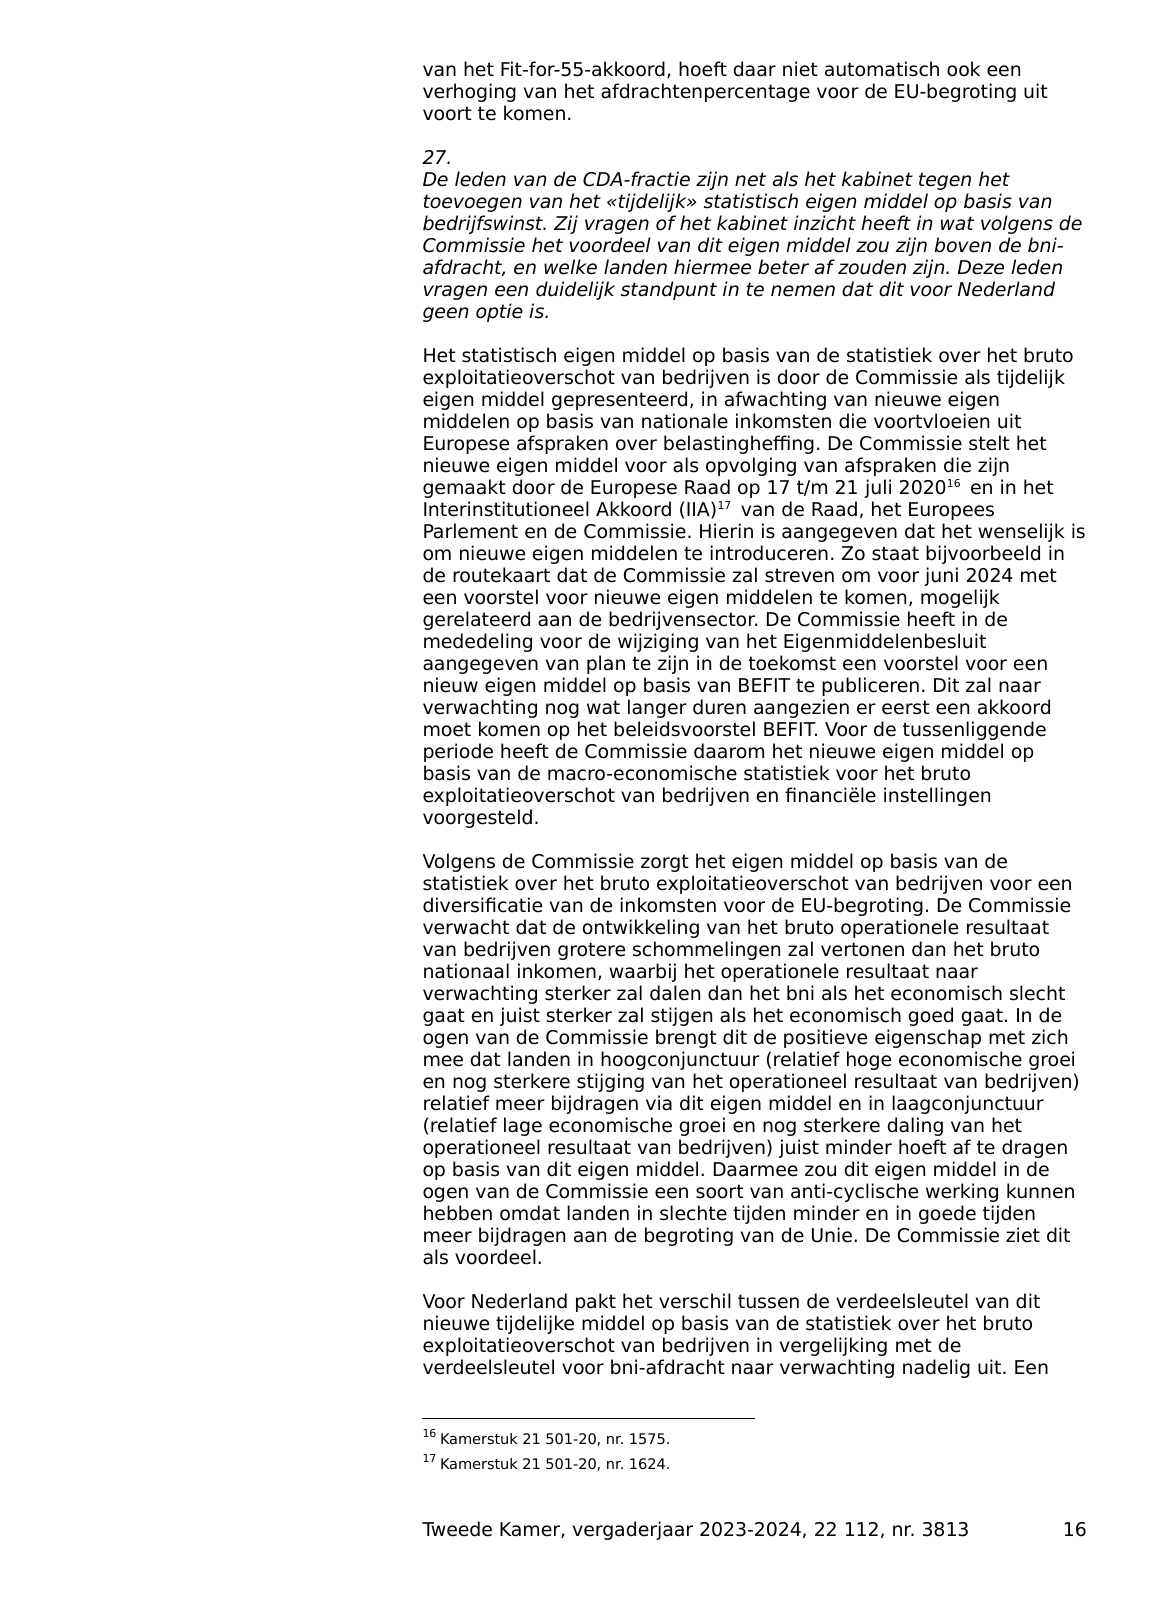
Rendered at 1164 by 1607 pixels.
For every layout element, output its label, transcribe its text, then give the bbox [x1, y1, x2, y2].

text Kamerstuk 21 501-20, nr. 1624. [422, 1452, 1087, 1474]
text Volgens de Commissie zorgt het eigen middel op basis van de statistiek over het bruto exploitatieoverschot van bedrijven voor een diversificatie van de inkomsten voor de EU-begroting. De Commissie verwacht dat de ontwikkeling van het bruto operationele resultaat van bedrijven grotere schommelingen zal vertonen dan het bruto nationaal inkomen, waarbij het operationele resultaat naar verwachting sterker zal dalen dan het bni als het economisch slecht gaat en juist sterker zal stijgen als het economisch goed gaat. In de ogen van de Commissie brengt dit de positieve eigenschap met zich mee dat landen in hoogconjunctuur (relatief hoge economische groei en nog sterkere stijging van het operationeel resultaat van bedrijven) relatief meer bijdragen via dit eigen middel en in laagconjunctuur (relatief lage economische groei en nog sterkere daling van het operationeel resultaat van bedrijven) juist minder hoeft af te dragen op basis van dit eigen middel. Daarmee zou dit eigen middel in de ogen van de Commissie een soort van anti-cyclische werking kunnen hebben omdat landen in slechte tijden minder en in goede tijden meer bijdragen aan de begroting van de Unie. De Commissie ziet dit als voordeel. [422, 851, 1087, 1268]
text Kamerstuk 21 501-20, nr. 1575. [422, 1427, 1087, 1449]
text De leden van de CDA-fractie zijn net als het kabinet tegen het toevoegen van het «tijdelijk» statistisch eigen middel op basis van bedrijfswinst. Zij vragen of het kabinet inzicht heeft in wat volgens de Commissie het voordeel van dit eigen middel zou zijn boven de bni-afdracht, en welke landen hiermee beter af zouden zijn. Deze leden vragen een duidelijk standpunt in te nemen dat dit voor Nederland geen optie is. [422, 169, 1087, 323]
text Voor Nederland pakt het verschil tussen de verdeelsleutel van dit nieuwe tijdelijke middel op basis van de statistiek over het bruto exploitatieoverschot van bedrijven in vergelijking met de verdeelsleutel voor bni-afdracht naar verwachting nadelig uit. Een [422, 1291, 1087, 1379]
text van het Fit-for-55-akkoord, hoeft daar niet automatisch ook een verhoging van het afdrachtenpercentage voor de EU-begroting uit voort te komen. [422, 59, 1087, 125]
text 27. [422, 147, 1087, 169]
text Het statistisch eigen middel op basis van de statistiek over het bruto exploitatieoverschot van bedrijven is door de Commissie als tijdelijk eigen middel gepresenteerd, in afwachting van nieuwe eigen middelen op basis van nationale inkomsten die voortvloeien uit Europese afspraken over belastingheffing. De Commissie stelt het nieuwe eigen middel voor als opvolging van afspraken die zijn gemaakt door de Europese Raad op 17 t/m 21 juli 2020 en in het Interinstitutioneel Akkoord (IIA) van de Raad, het Europees Parlement en de Commissie. Hierin is aangegeven dat het wenselijk is om nieuwe eigen middelen te introduceren. Zo staat bijvoorbeeld in de routekaart dat de Commissie zal streven om voor juni 2024 met een voorstel voor nieuwe eigen middelen te komen, mogelijk gerelateerd aan de bedrijvensector. De Commissie heeft in de mededeling voor de wijziging van het Eigenmiddelenbesluit aangegeven van plan te zijn in de toekomst een voorstel voor een nieuw eigen middel op basis van BEFIT te publiceren. Dit zal naar verwachting nog wat langer duren aangezien er eerst een akkoord moet komen op het beleidsvoorstel BEFIT. Voor de tussenliggende periode heeft de Commissie daarom het nieuwe eigen middel op basis van de macro-economische statistiek voor het bruto exploitatieoverschot van bedrijven en financiële instellingen voorgesteld. [422, 345, 1087, 829]
